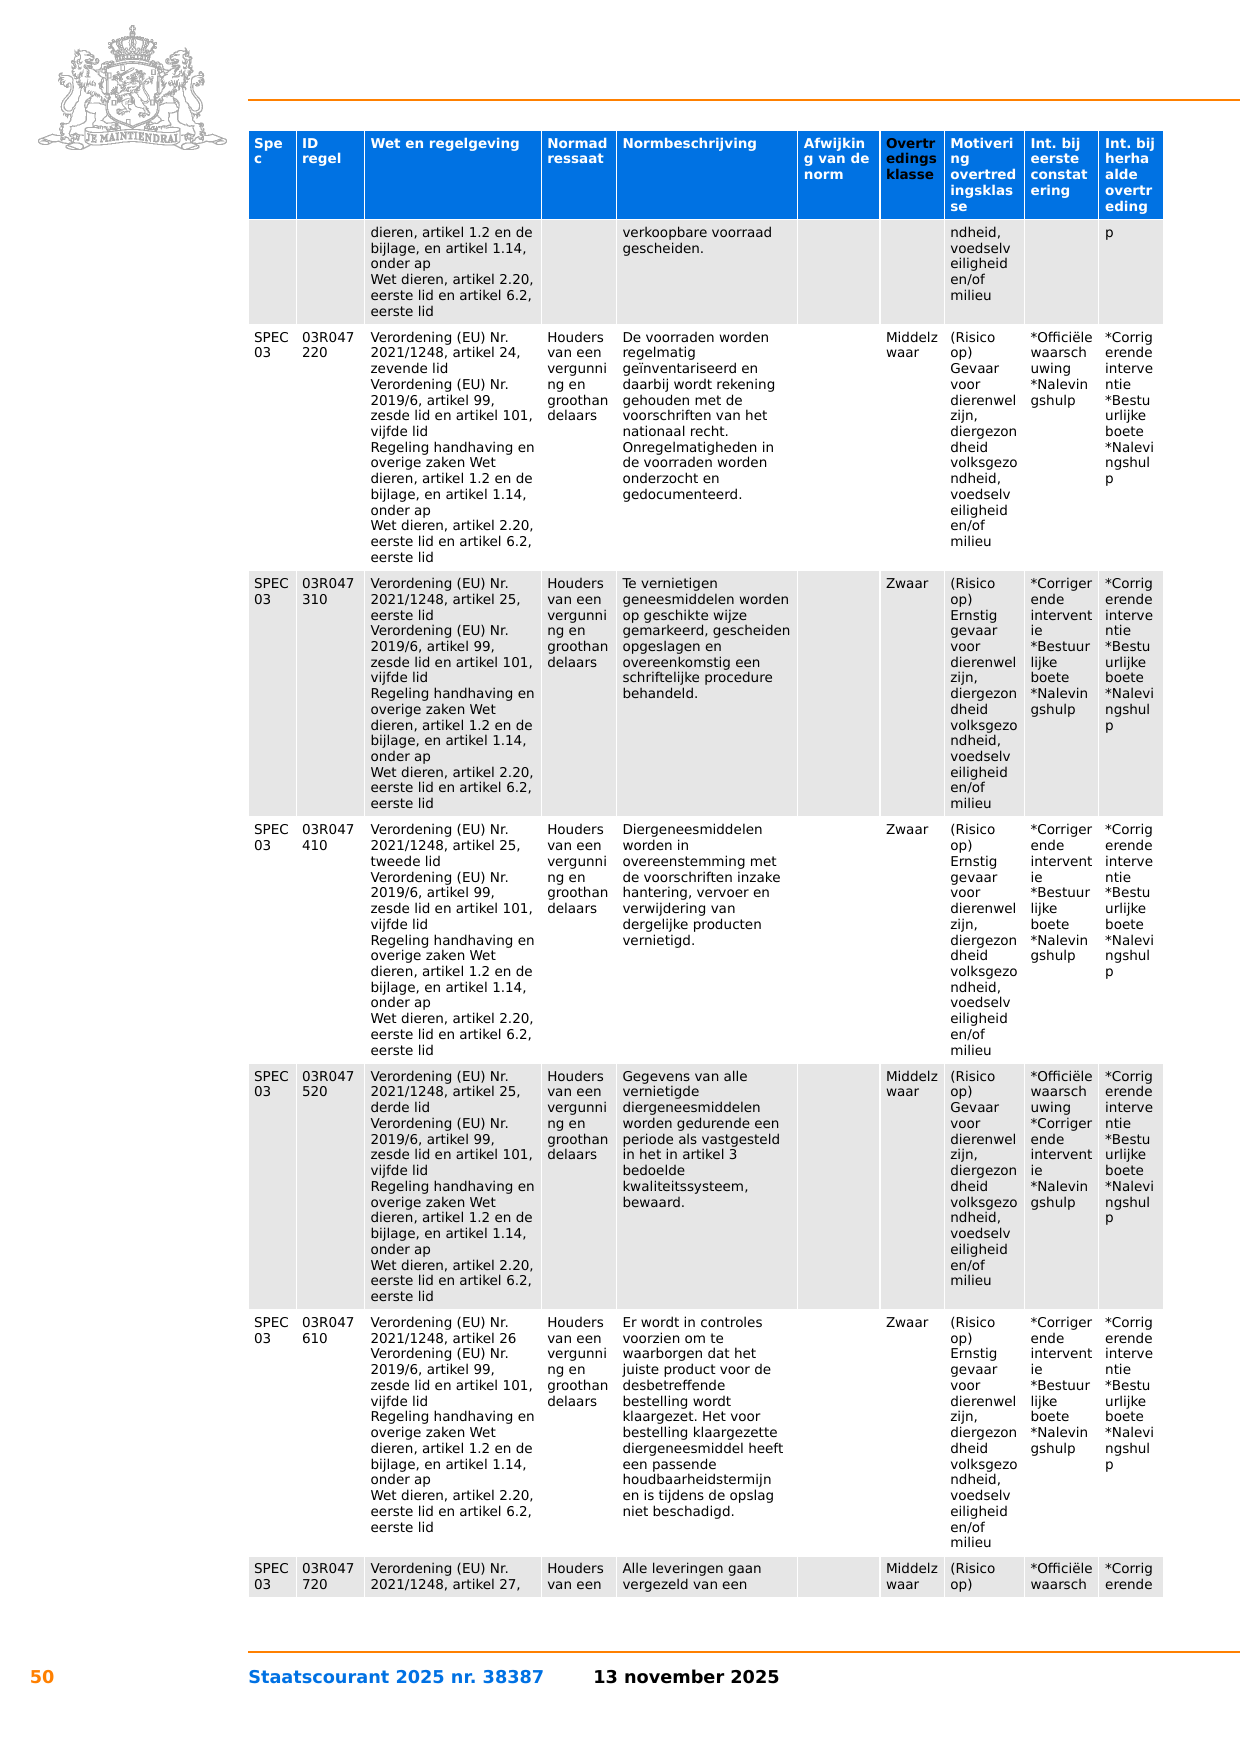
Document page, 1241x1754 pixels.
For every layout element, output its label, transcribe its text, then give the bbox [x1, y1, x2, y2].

table_cell (Risico op) Ernstig gevaar voor dierenwelzijn, diergezondheid volksgezondheid, voedselveiligheid en/of milieu [945, 1310, 1024, 1556]
table_cell Verordening (EU) Nr. 2021/1248, artikel 25, derde lid Verordening (EU) Nr. 2019/6, artikel 99, zesde lid en artikel 101, vijfde lid Regeling handhaving en overige zaken Wet dieren, artikel 1.2 en de bijlage, en artikel 1.14, onder ap Wet dieren, artikel 2.20, eerste lid en artikel 6.2, eerste lid [365, 1064, 541, 1309]
table_header Normadressaat [542, 131, 616, 219]
table_cell (Risico op) [945, 1557, 1024, 1597]
table_cell Diergeneesmiddelen worden in overeenstemming met de voorschriften inzake hantering, vervoer en verwijdering van dergelijke producten vernietigd. [617, 818, 797, 1063]
table_cell p [1099, 220, 1163, 324]
table_header Motivering overtredingsklasse [945, 131, 1024, 219]
table_cell Middelzwaar [881, 325, 944, 570]
table_header Int. bij eerste constatering [1025, 131, 1098, 219]
table_cell *Corrigerende [1099, 1557, 1163, 1597]
table_cell [542, 220, 616, 324]
table_cell Zwaar [881, 571, 944, 816]
table_cell Te vernietigen geneesmiddelen worden op geschikte wijze gemarkeerd, gescheiden opgeslagen en overeenkomstig een schriftelijke procedure behandeld. [617, 571, 797, 816]
table_cell SPEC03 [249, 325, 296, 570]
table_cell *Corrigerende interventie *Bestuurlijke boete *Nalevingshulp [1099, 818, 1163, 1063]
table_cell 03R047520 [297, 1064, 364, 1309]
table_header Spec [249, 131, 296, 219]
picture [38, 25, 227, 150]
table_cell Houders van een vergunning en groothandelaars [542, 818, 616, 1063]
table_cell Er wordt in controles voorzien om te waarborgen dat het juiste product voor de desbetreffende bestelling wordt klaargezet. Het voor bestelling klaargezette diergeneesmiddel heeft een passende houdbaarheidstermijn en is tijdens de opslag niet beschadigd. [617, 1310, 797, 1556]
table_cell 03R047410 [297, 818, 364, 1063]
table_cell [881, 220, 944, 324]
table_cell SPEC03 [249, 1064, 296, 1309]
table_cell 03R047220 [297, 325, 364, 570]
table_cell Verordening (EU) Nr. 2021/1248, artikel 25, tweede lid Verordening (EU) Nr. 2019/6, artikel 99, zesde lid en artikel 101, vijfde lid Regeling handhaving en overige zaken Wet dieren, artikel 1.2 en de bijlage, en artikel 1.14, onder ap Wet dieren, artikel 2.20, eerste lid en artikel 6.2, eerste lid [365, 818, 541, 1063]
table_cell *Corrigerende interventie *Bestuurlijke boete *Nalevingshulp [1099, 1064, 1163, 1309]
table_cell 03R047720 [297, 1557, 364, 1597]
table_cell [798, 220, 879, 324]
table_cell [249, 220, 296, 324]
table_cell *Officiële waarschuwing *Nalevingshulp [1025, 325, 1098, 570]
table_cell *Officiële waarschuwing *Corrigerende interventie *Nalevingshulp [1025, 1064, 1098, 1309]
table_cell Middelzwaar [881, 1557, 944, 1597]
table_cell Houders van een vergunning en groothandelaars [542, 1310, 616, 1556]
table_cell (Risico op) Ernstig gevaar voor dierenwelzijn, diergezondheid volksgezondheid, voedselveiligheid en/of milieu [945, 571, 1024, 816]
table_cell [798, 1557, 879, 1597]
table_cell Houders van een vergunning en groothandelaars [542, 325, 616, 570]
table_cell Verordening (EU) Nr. 2021/1248, artikel 25, eerste lid Verordening (EU) Nr. 2019/6, artikel 99, zesde lid en artikel 101, vijfde lid Regeling handhaving en overige zaken Wet dieren, artikel 1.2 en de bijlage, en artikel 1.14, onder ap Wet dieren, artikel 2.20, eerste lid en artikel 6.2, eerste lid [365, 571, 541, 816]
table_cell *Officiële waarsch [1025, 1557, 1098, 1597]
table_cell verkoopbare voorraad gescheiden. [617, 220, 797, 324]
table_cell *Corrigerende interventie *Bestuurlijke boete *Nalevingshulp [1099, 571, 1163, 816]
table_cell Verordening (EU) Nr. 2021/1248, artikel 24, zevende lid Verordening (EU) Nr. 2019/6, artikel 99, zesde lid en artikel 101, vijfde lid Regeling handhaving en overige zaken Wet dieren, artikel 1.2 en de bijlage, en artikel 1.14, onder ap Wet dieren, artikel 2.20, eerste lid en artikel 6.2, eerste lid [365, 325, 541, 570]
table_cell Middelzwaar [881, 1064, 944, 1309]
table_cell (Risico op) Ernstig gevaar voor dierenwelzijn, diergezondheid volksgezondheid, voedselveiligheid en/of milieu [945, 818, 1024, 1063]
table_cell dieren, artikel 1.2 en de bijlage, en artikel 1.14, onder ap Wet dieren, artikel 2.20, eerste lid en artikel 6.2, eerste lid [365, 220, 541, 324]
table_header Overtredingsklasse [881, 131, 944, 219]
table_cell (Risico op) Gevaar voor dierenwelzijn, diergezondheid volksgezondheid, voedselveiligheid en/of milieu [945, 1064, 1024, 1309]
table_cell SPEC03 [249, 1557, 296, 1597]
table_cell [1025, 220, 1098, 324]
table_cell Alle leveringen gaan vergezeld van een [617, 1557, 797, 1597]
table_cell Houders van een vergunning en groothandelaars [542, 571, 616, 816]
table_header Normbeschrijving [617, 131, 797, 219]
table_cell De voorraden worden regelmatig geïnventariseerd en daarbij wordt rekening gehouden met de voorschriften van het nationaal recht. Onregelmatigheden in de voorraden worden onderzocht en gedocumenteerd. [617, 325, 797, 570]
table_header Afwijking van de norm [798, 131, 879, 219]
table_cell [798, 571, 879, 816]
table_cell ndheid, voedselveiligheid en/of milieu [945, 220, 1024, 324]
table_cell [798, 325, 879, 570]
table_cell SPEC03 [249, 818, 296, 1063]
table_cell 03R047610 [297, 1310, 364, 1556]
table_cell *Corrigerende interventie *Bestuurlijke boete *Nalevingshulp [1099, 1310, 1163, 1556]
table_cell [297, 220, 364, 324]
table_cell Verordening (EU) Nr. 2021/1248, artikel 27, [365, 1557, 541, 1597]
table_cell *Corrigerende interventie *Bestuurlijke boete *Nalevingshulp [1025, 571, 1098, 816]
table_cell *Corrigerende interventie *Bestuurlijke boete *Nalevingshulp [1099, 325, 1163, 570]
table_cell *Corrigerende interventie *Bestuurlijke boete *Nalevingshulp [1025, 1310, 1098, 1556]
table_cell [798, 818, 879, 1063]
table_cell Houders van een vergunning en groothandelaars [542, 1064, 616, 1309]
table_cell Zwaar [881, 818, 944, 1063]
table_cell [798, 1064, 879, 1309]
table_cell SPEC03 [249, 1310, 296, 1556]
table_header ID regel [297, 131, 364, 219]
table_cell SPEC03 [249, 571, 296, 816]
table_cell Gegevens van alle vernietigde diergeneesmiddelen worden gedurende een periode als vastgesteld in het in artikel 3 bedoelde kwaliteitssysteem, bewaard. [617, 1064, 797, 1309]
table_cell Houders van een [542, 1557, 616, 1597]
table_header Wet en regelgeving [365, 131, 541, 219]
table_cell 03R047310 [297, 571, 364, 816]
table_cell Verordening (EU) Nr. 2021/1248, artikel 26 Verordening (EU) Nr. 2019/6, artikel 99, zesde lid en artikel 101, vijfde lid Regeling handhaving en overige zaken Wet dieren, artikel 1.2 en de bijlage, en artikel 1.14, onder ap Wet dieren, artikel 2.20, eerste lid en artikel 6.2, eerste lid [365, 1310, 541, 1556]
table_header Int. bij herhaalde overtreding [1099, 131, 1163, 219]
table_cell [798, 1310, 879, 1556]
table_cell Zwaar [881, 1310, 944, 1556]
table_cell *Corrigerende interventie *Bestuurlijke boete *Nalevingshulp [1025, 818, 1098, 1063]
table_cell (Risico op) Gevaar voor dierenwelzijn, diergezondheid volksgezondheid, voedselveiligheid en/of milieu [945, 325, 1024, 570]
